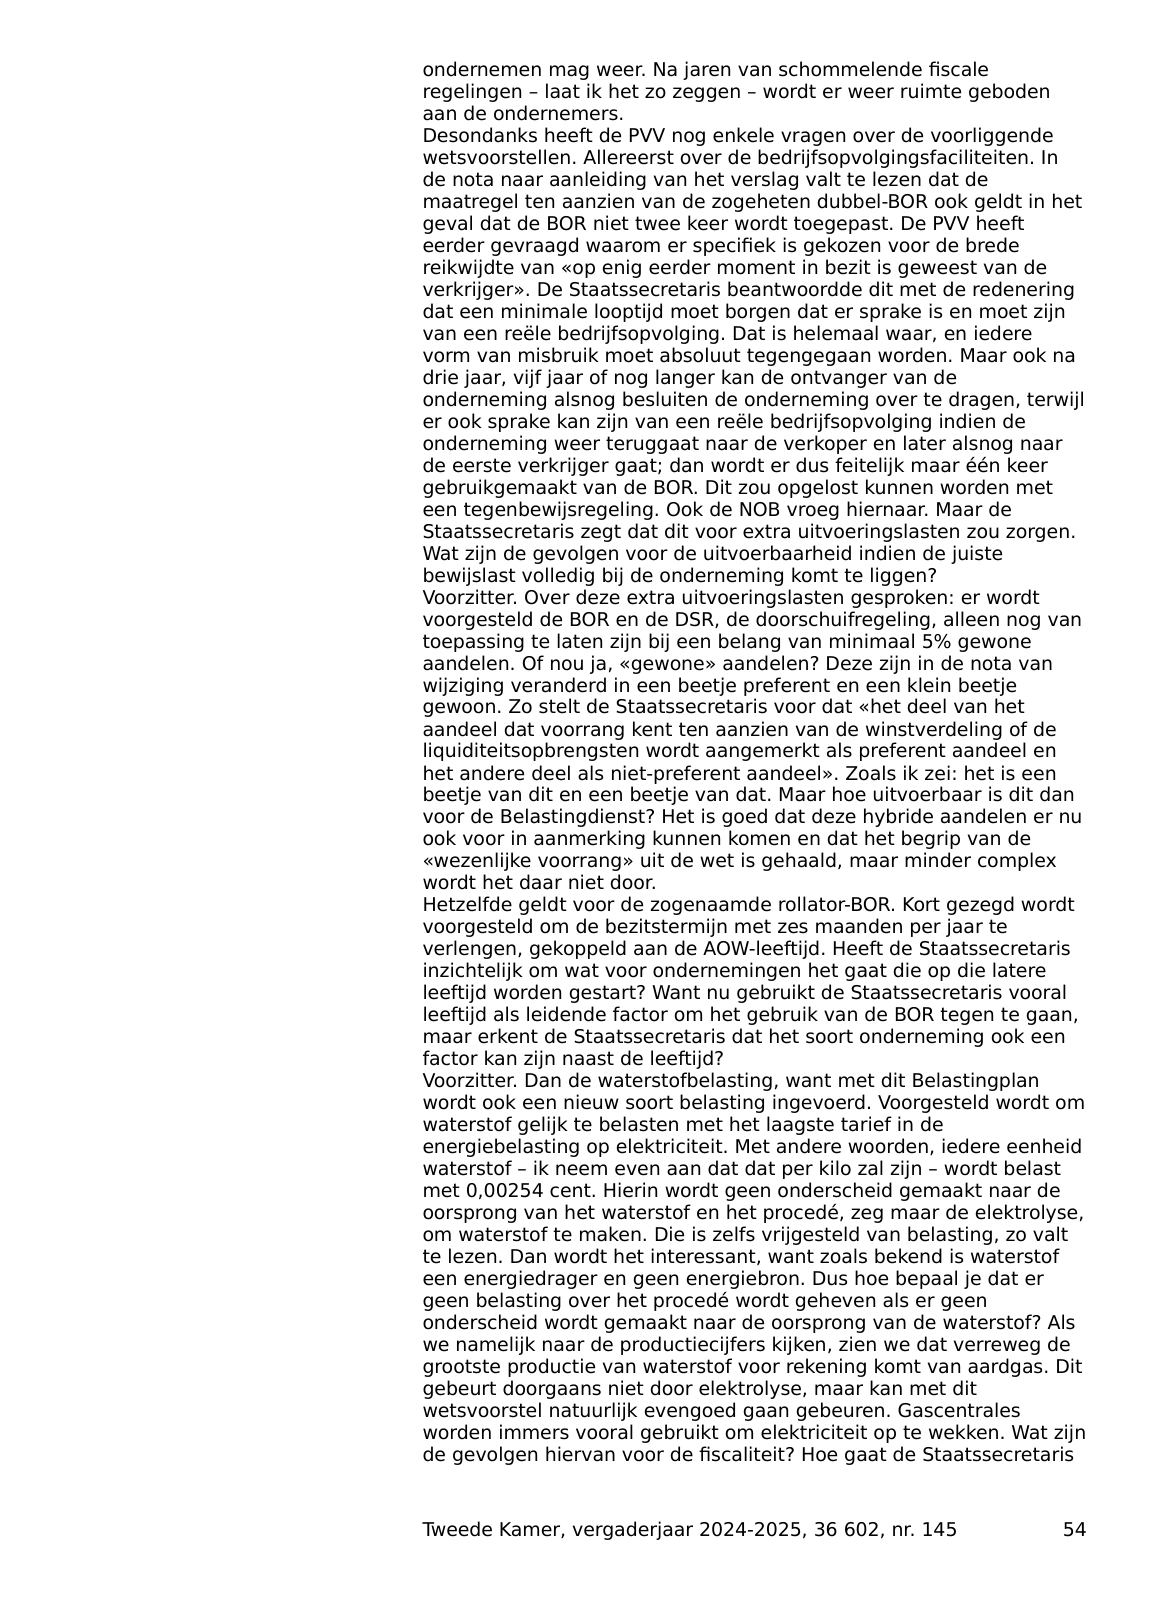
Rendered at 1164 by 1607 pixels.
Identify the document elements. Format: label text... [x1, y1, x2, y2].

text Hetzelfde geldt voor de zogenaamde rollator-BOR. Kort gezegd wordt voorgesteld om de bezitstermijn met zes maanden per jaar te verlengen, gekoppeld aan de AOW-leeftijd. Heeft de Staatssecretaris inzichtelijk om wat voor ondernemingen het gaat die op die latere leeftijd worden gestart? Want nu gebruikt de Staatssecretaris vooral leeftijd als leidende factor om het gebruik van de BOR tegen te gaan, maar erkent de Staatssecretaris dat het soort onderneming ook een factor kan zijn naast de leeftijd? [422, 894, 1087, 1070]
text Voorzitter. Over deze extra uitvoeringslasten gesproken: er wordt voorgesteld de BOR en de DSR, de doorschuifregeling, alleen nog van toepassing te laten zijn bij een belang van minimaal 5% gewone aandelen. Of nou ja, «gewone» aandelen? Deze zijn in de nota van wijziging veranderd in een beetje preferent en een klein beetje gewoon. Zo stelt de Staatssecretaris voor dat «het deel van het aandeel dat voorrang kent ten aanzien van de winstverdeling of de liquiditeitsopbrengsten wordt aangemerkt als preferent aandeel en het andere deel als niet-preferent aandeel». Zoals ik zei: het is een beetje van dit en een beetje van dat. Maar hoe uitvoerbaar is dit dan voor de Belastingdienst? Het is goed dat deze hybride aandelen er nu ook voor in aanmerking kunnen komen en dat het begrip van de «wezenlijke voorrang» uit de wet is gehaald, maar minder complex wordt het daar niet door. [422, 587, 1087, 894]
text ondernemen mag weer. Na jaren van schommelende fiscale regelingen – laat ik het zo zeggen – wordt er weer ruimte geboden aan de ondernemers. [422, 59, 1087, 125]
text Desondanks heeft de PVV nog enkele vragen over de voorliggende wetsvoorstellen. Allereerst over de bedrijfsopvolgingsfaciliteiten. In de nota naar aanleiding van het verslag valt te lezen dat de maatregel ten aanzien van de zogeheten dubbel-BOR ook geldt in het geval dat de BOR niet twee keer wordt toegepast. De PVV heeft eerder gevraagd waarom er specifiek is gekozen voor de brede reikwijdte van «op enig eerder moment in bezit is geweest van de verkrijger». De Staatssecretaris beantwoordde dit met de redenering dat een minimale looptijd moet borgen dat er sprake is en moet zijn van een reële bedrijfsopvolging. Dat is helemaal waar, en iedere vorm van misbruik moet absoluut tegengegaan worden. Maar ook na drie jaar, vijf jaar of nog langer kan de ontvanger van de onderneming alsnog besluiten de onderneming over te dragen, terwijl er ook sprake kan zijn van een reële bedrijfsopvolging indien de onderneming weer teruggaat naar de verkoper en later alsnog naar de eerste verkrijger gaat; dan wordt er dus feitelijk maar één keer gebruikgemaakt van de BOR. Dit zou opgelost kunnen worden met een tegenbewijsregeling. Ook de NOB vroeg hiernaar. Maar de Staatssecretaris zegt dat dit voor extra uitvoeringslasten zou zorgen. Wat zijn de gevolgen voor de uitvoerbaarheid indien de juiste bewijslast volledig bij de onderneming komt te liggen? [422, 125, 1087, 587]
text Voorzitter. Dan de waterstofbelasting, want met dit Belastingplan wordt ook een nieuw soort belasting ingevoerd. Voorgesteld wordt om waterstof gelijk te belasten met het laagste tarief in de energiebelasting op elektriciteit. Met andere woorden, iedere eenheid waterstof – ik neem even aan dat dat per kilo zal zijn – wordt belast met 0,00254 cent. Hierin wordt geen onderscheid gemaakt naar de oorsprong van het waterstof en het procedé, zeg maar de elektrolyse, om waterstof te maken. Die is zelfs vrijgesteld van belasting, zo valt te lezen. Dan wordt het interessant, want zoals bekend is waterstof een energiedrager en geen energiebron. Dus hoe bepaal je dat er geen belasting over het procedé wordt geheven als er geen onderscheid wordt gemaakt naar de oorsprong van de waterstof? Als we namelijk naar de productiecijfers kijken, zien we dat verreweg de grootste productie van waterstof voor rekening komt van aardgas. Dit gebeurt doorgaans niet door elektrolyse, maar kan met dit wetsvoorstel natuurlijk evengoed gaan gebeuren. Gascentrales worden immers vooral gebruikt om elektriciteit op te wekken. Wat zijn de gevolgen hiervan voor de fiscaliteit? Hoe gaat de Staatssecretaris [422, 1070, 1087, 1466]
